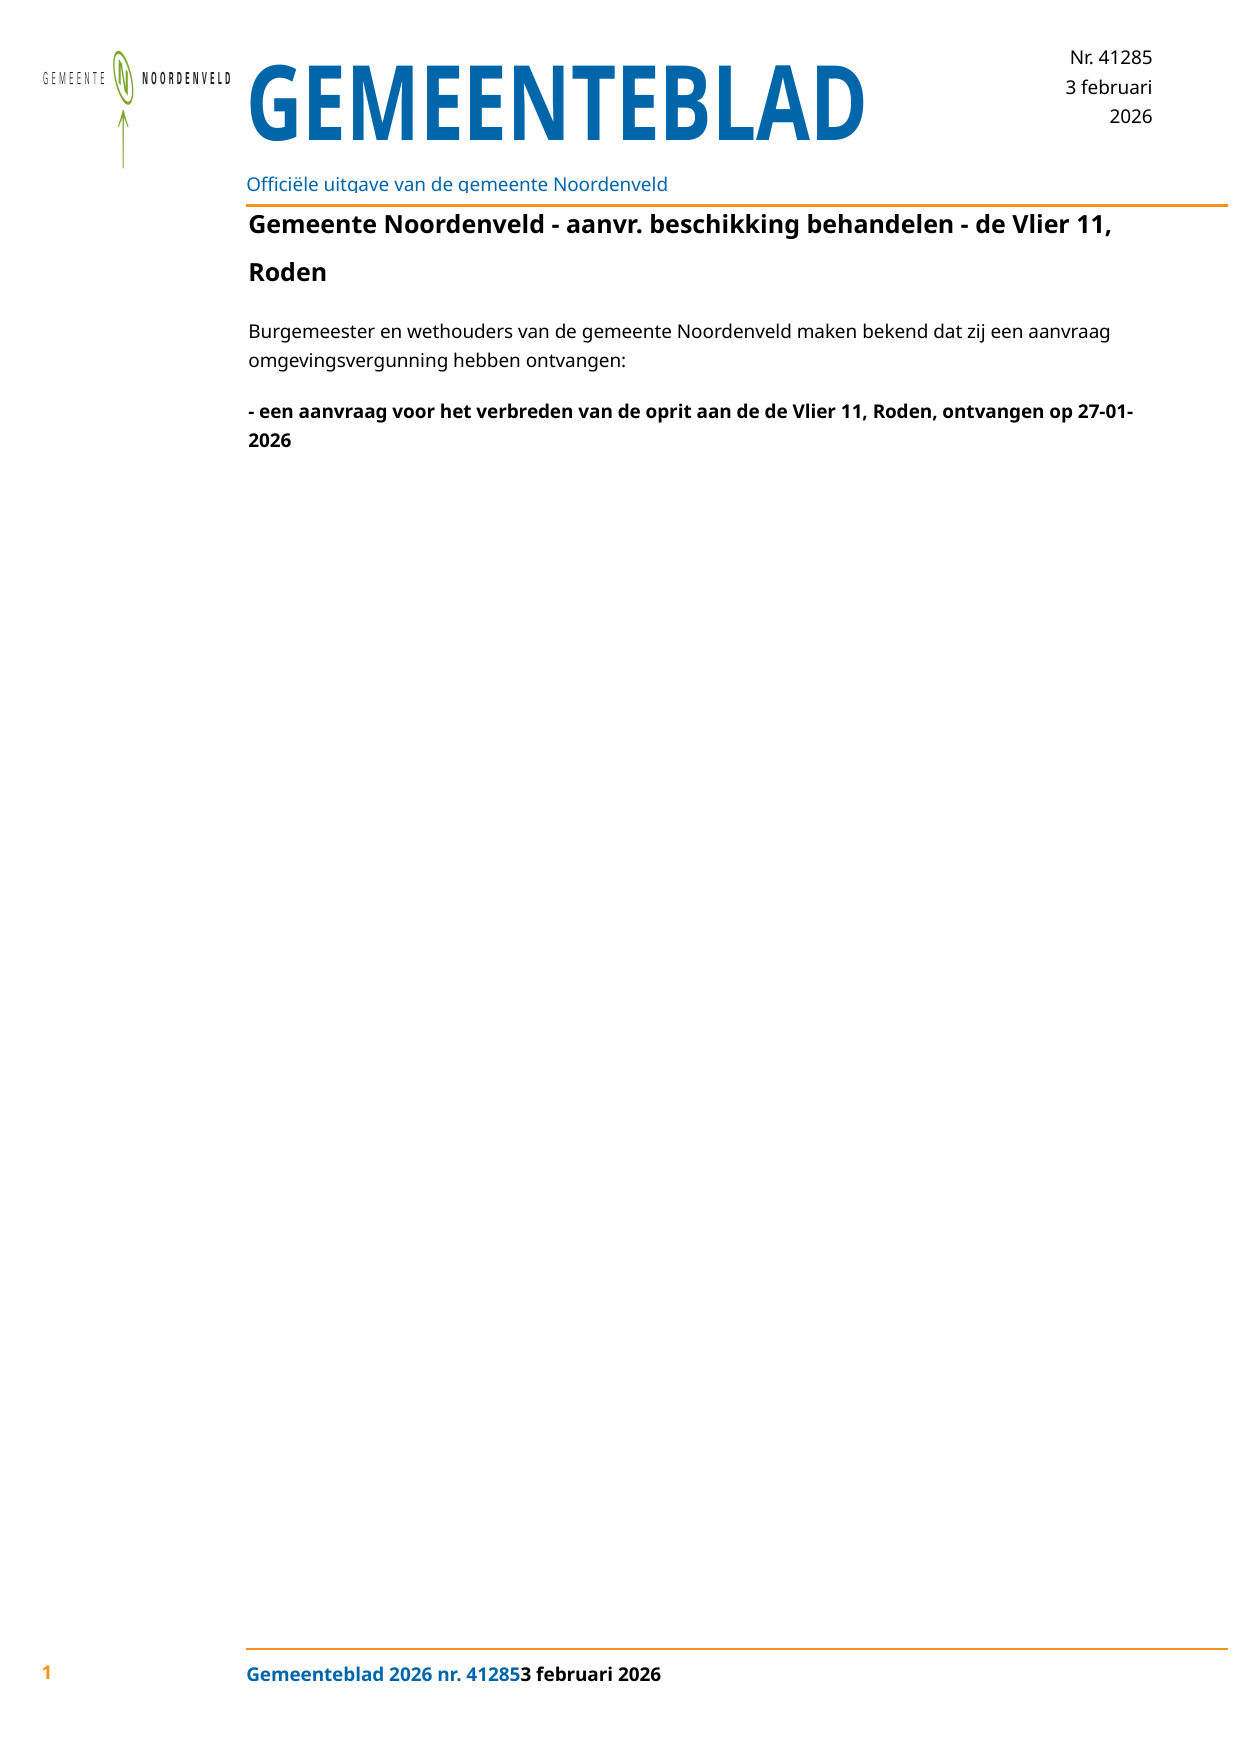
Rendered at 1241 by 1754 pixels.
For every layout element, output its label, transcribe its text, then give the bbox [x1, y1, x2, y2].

picture [41, 47, 231, 172]
text - een aanvraag voor het verbreden van de oprit aan de de Vlier 11, Roden, ontvangen op 27-01-2026 [248, 398, 1152, 453]
text Gemeente Noordenveld - aanvr. beschikking behandelen - de Vlier 11, Roden [248, 207, 1152, 288]
text Burgemeester en wethouders van de gemeente Noordenveld maken bekend dat zij een aanvraag omgevingsvergunning hebben ontvangen: [248, 318, 1152, 373]
